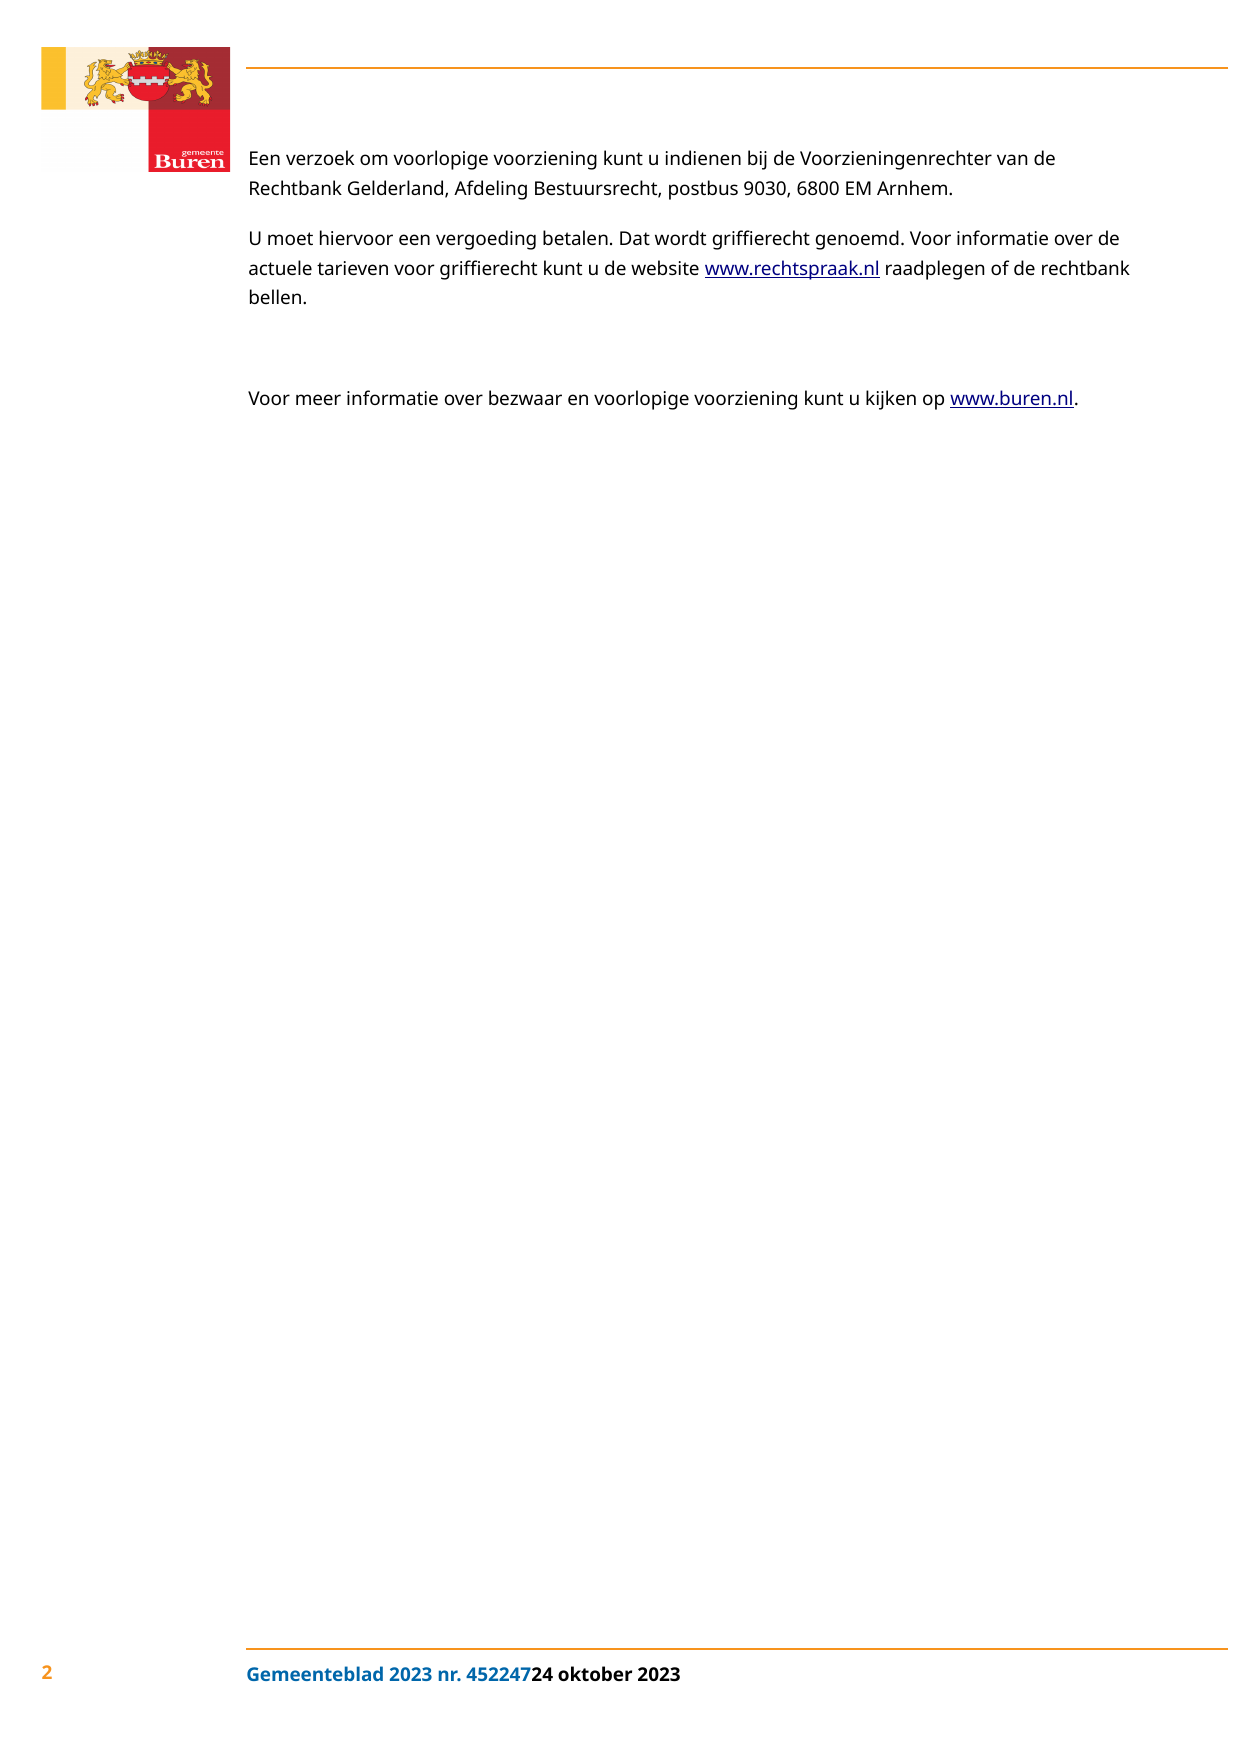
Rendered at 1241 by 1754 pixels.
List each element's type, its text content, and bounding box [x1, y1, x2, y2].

text Voor meer informatie over bezwaar en voorlopige voorziening kunt u kijken op www.buren.nl. [248, 385, 1152, 411]
text U moet hiervoor een vergoeding betalen. Dat wordt griffierecht genoemd. Voor informatie over de actuele tarieven voor griffierecht kunt u de website www.rechtspraak.nl raadplegen of de rechtbank bellen. [248, 225, 1152, 310]
picture [41, 47, 231, 172]
text Een verzoek om voorlopige voorziening kunt u indienen bij de Voorzieningenrechter van de Rechtbank Gelderland, Afdeling Bestuursrecht, postbus 9030, 6800 EM Arnhem. [248, 145, 1152, 201]
